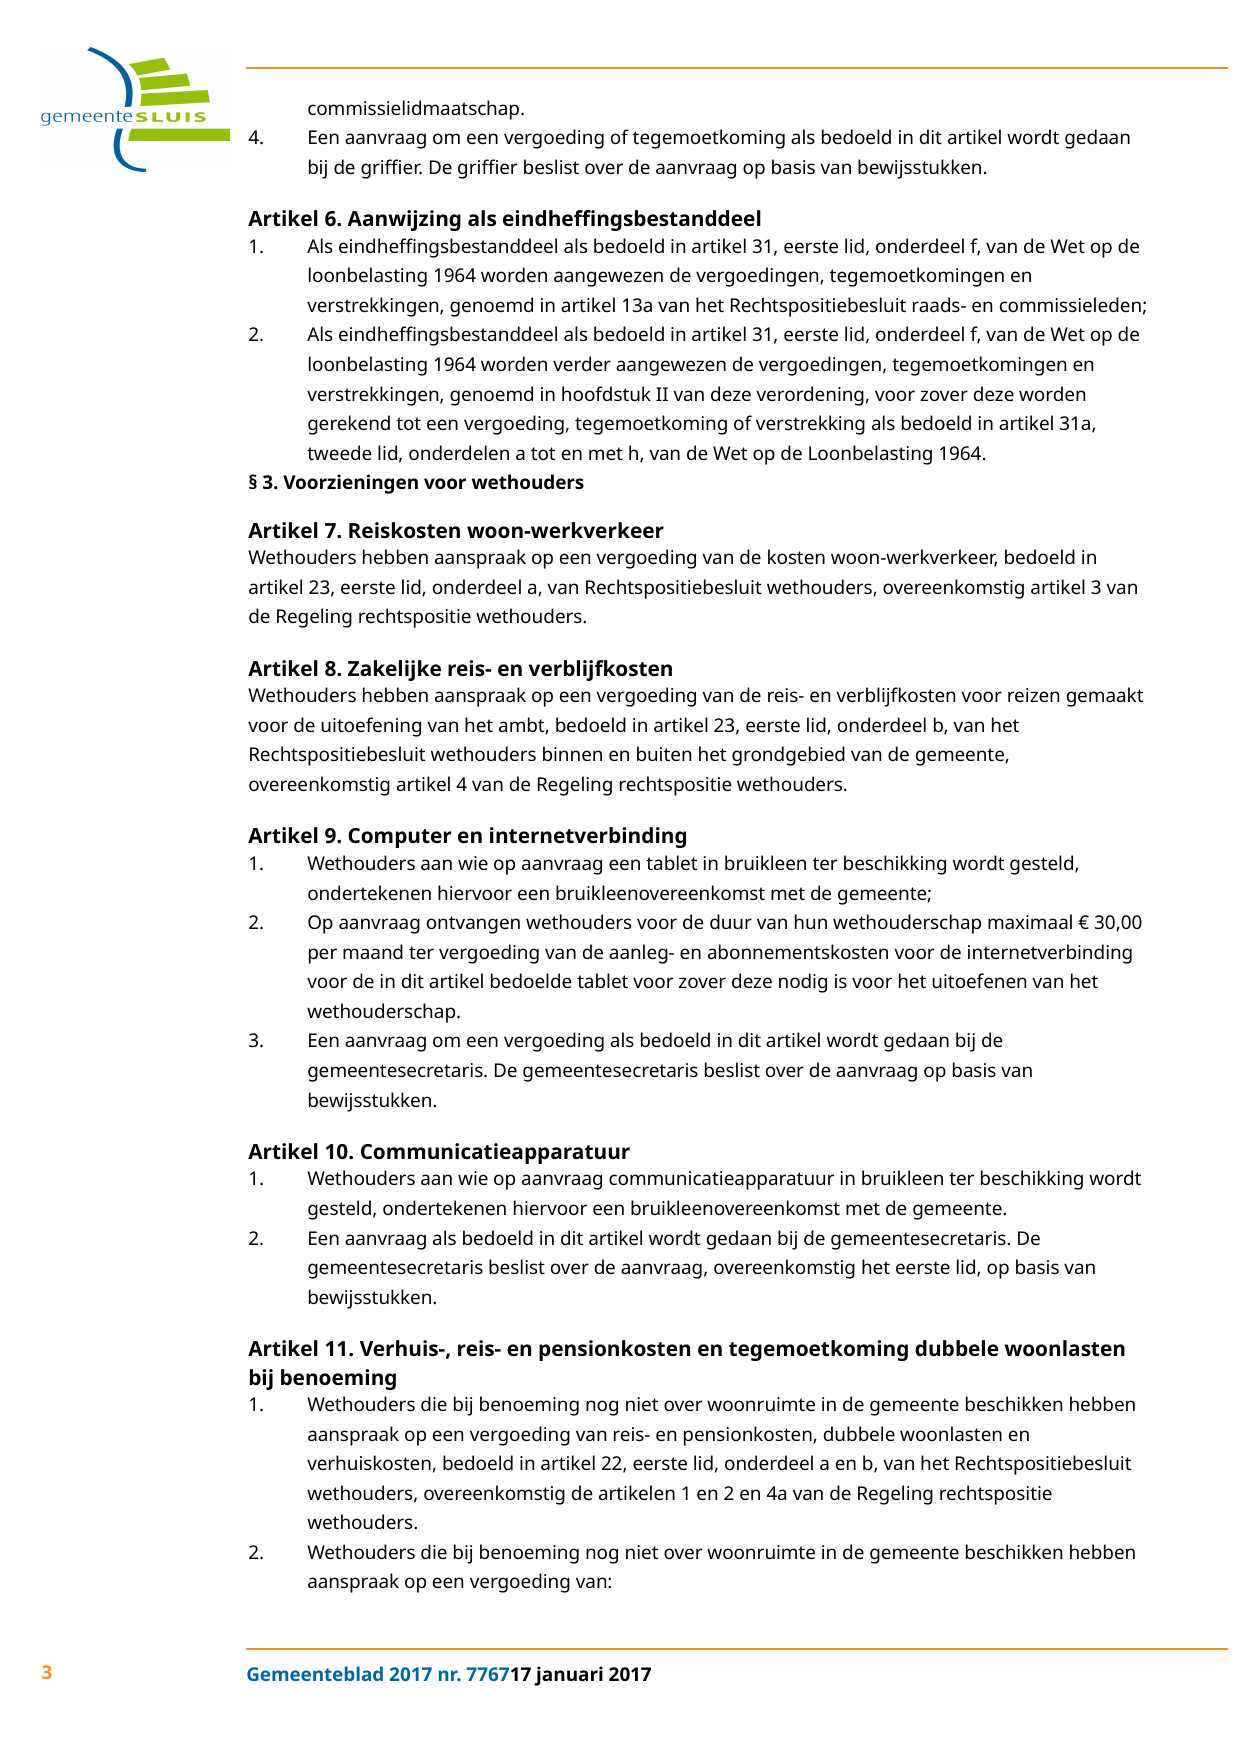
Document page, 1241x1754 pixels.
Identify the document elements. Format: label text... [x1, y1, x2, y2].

list Wethouders aan wie op aanvraag communicatieapparatuur in bruikleen ter beschikking wordt gesteld, ondertekenen hiervoor een bruikleenovereenkomst met de gemeente. [248, 1166, 1152, 1221]
picture [41, 47, 231, 172]
text Artikel 9. Computer en internetverbinding [248, 822, 1152, 850]
text § 3. Voorzieningen voor wethouders [248, 469, 1152, 495]
list Wethouders aan wie op aanvraag een tablet in bruikleen ter beschikking wordt gesteld, ondertekenen hiervoor een bruikleenovereenkomst met de gemeente; [248, 850, 1152, 905]
text Artikel 8. Zakelijke reis- en verblijfkosten [248, 654, 1152, 682]
list commissielidmaatschap. [248, 95, 1152, 121]
text Artikel 6. Aanwijzing als eindheffingsbestanddeel [248, 204, 1152, 233]
list Een aanvraag om een vergoeding of tegemoetkoming als bedoeld in dit artikel wordt gedaan bij de griffier. De griffier beslist over de aanvraag op basis van bewijsstukken. [248, 124, 1152, 180]
list Een aanvraag om een vergoeding als bedoeld in dit artikel wordt gedaan bij de gemeentesecretaris. De gemeentesecretaris beslist over de aanvraag op basis van bewijsstukken. [248, 1028, 1152, 1112]
list Een aanvraag als bedoeld in dit artikel wordt gedaan bij de gemeentesecretaris. De gemeentesecretaris beslist over de aanvraag, overeenkomstig het eerste lid, op basis van bewijsstukken. [248, 1225, 1152, 1310]
list Op aanvraag ontvangen wethouders voor de duur van hun wethouderschap maximaal € 30,00 per maand ter vergoeding van de aanleg- en abonnementskosten voor de internetverbinding voor de in dit artikel bedoelde tablet voor zover deze nodig is voor het uitoefenen van het wethouderschap. [248, 909, 1152, 1024]
text Wethouders hebben aanspraak op een vergoeding van de kosten woon-werkverkeer, bedoeld in artikel 23, eerste lid, onderdeel a, van Rechtspositiebesluit wethouders, overeenkomstig artikel 3 van de Regeling rechtspositie wethouders. [248, 544, 1152, 629]
list Als eindheffingsbestanddeel als bedoeld in artikel 31, eerste lid, onderdeel f, van de Wet op de loonbelasting 1964 worden verder aangewezen de vergoedingen, tegemoetkomingen en verstrekkingen, genoemd in hoofdstuk II van deze verordening, voor zover deze worden gerekend tot een vergoeding, tegemoetkoming of verstrekking als bedoeld in artikel 31a, tweede lid, onderdelen a tot en met h, van de Wet op de Loonbelasting 1964. [248, 322, 1152, 466]
text Artikel 7. Reiskosten woon-werkverkeer [248, 516, 1152, 544]
list Als eindheffingsbestanddeel als bedoeld in artikel 31, eerste lid, onderdeel f, van de Wet op de loonbelasting 1964 worden aangewezen de vergoedingen, tegemoetkomingen en verstrekkingen, genoemd in artikel 13a van het Rechtspositiebesluit raads- en commissieleden; [248, 233, 1152, 318]
text Artikel 10. Communicatieapparatuur [248, 1137, 1152, 1166]
text Artikel 11. Verhuis-, reis- en pensionkosten en tegemoetkoming dubbele woonlasten bij benoeming [248, 1334, 1152, 1391]
list Wethouders die bij benoeming nog niet over woonruimte in de gemeente beschikken hebben aanspraak op een vergoeding van: [248, 1539, 1152, 1594]
text Wethouders hebben aanspraak op een vergoeding van de reis- en verblijfkosten voor reizen gemaakt voor de uitoefening van het ambt, bedoeld in artikel 23, eerste lid, onderdeel b, van het Rechtspositiebesluit wethouders binnen en buiten het grondgebied van de gemeente, overeenkomstig artikel 4 van de Regeling rechtspositie wethouders. [248, 682, 1152, 797]
list Wethouders die bij benoeming nog niet over woonruimte in de gemeente beschikken hebben aanspraak op een vergoeding van reis- en pensionkosten, dubbele woonlasten en verhuiskosten, bedoeld in artikel 22, eerste lid, onderdeel a en b, van het Rechtspositiebesluit wethouders, overeenkomstig de artikelen 1 en 2 en 4a van de Regeling rechtspositie wethouders. [248, 1391, 1152, 1535]
